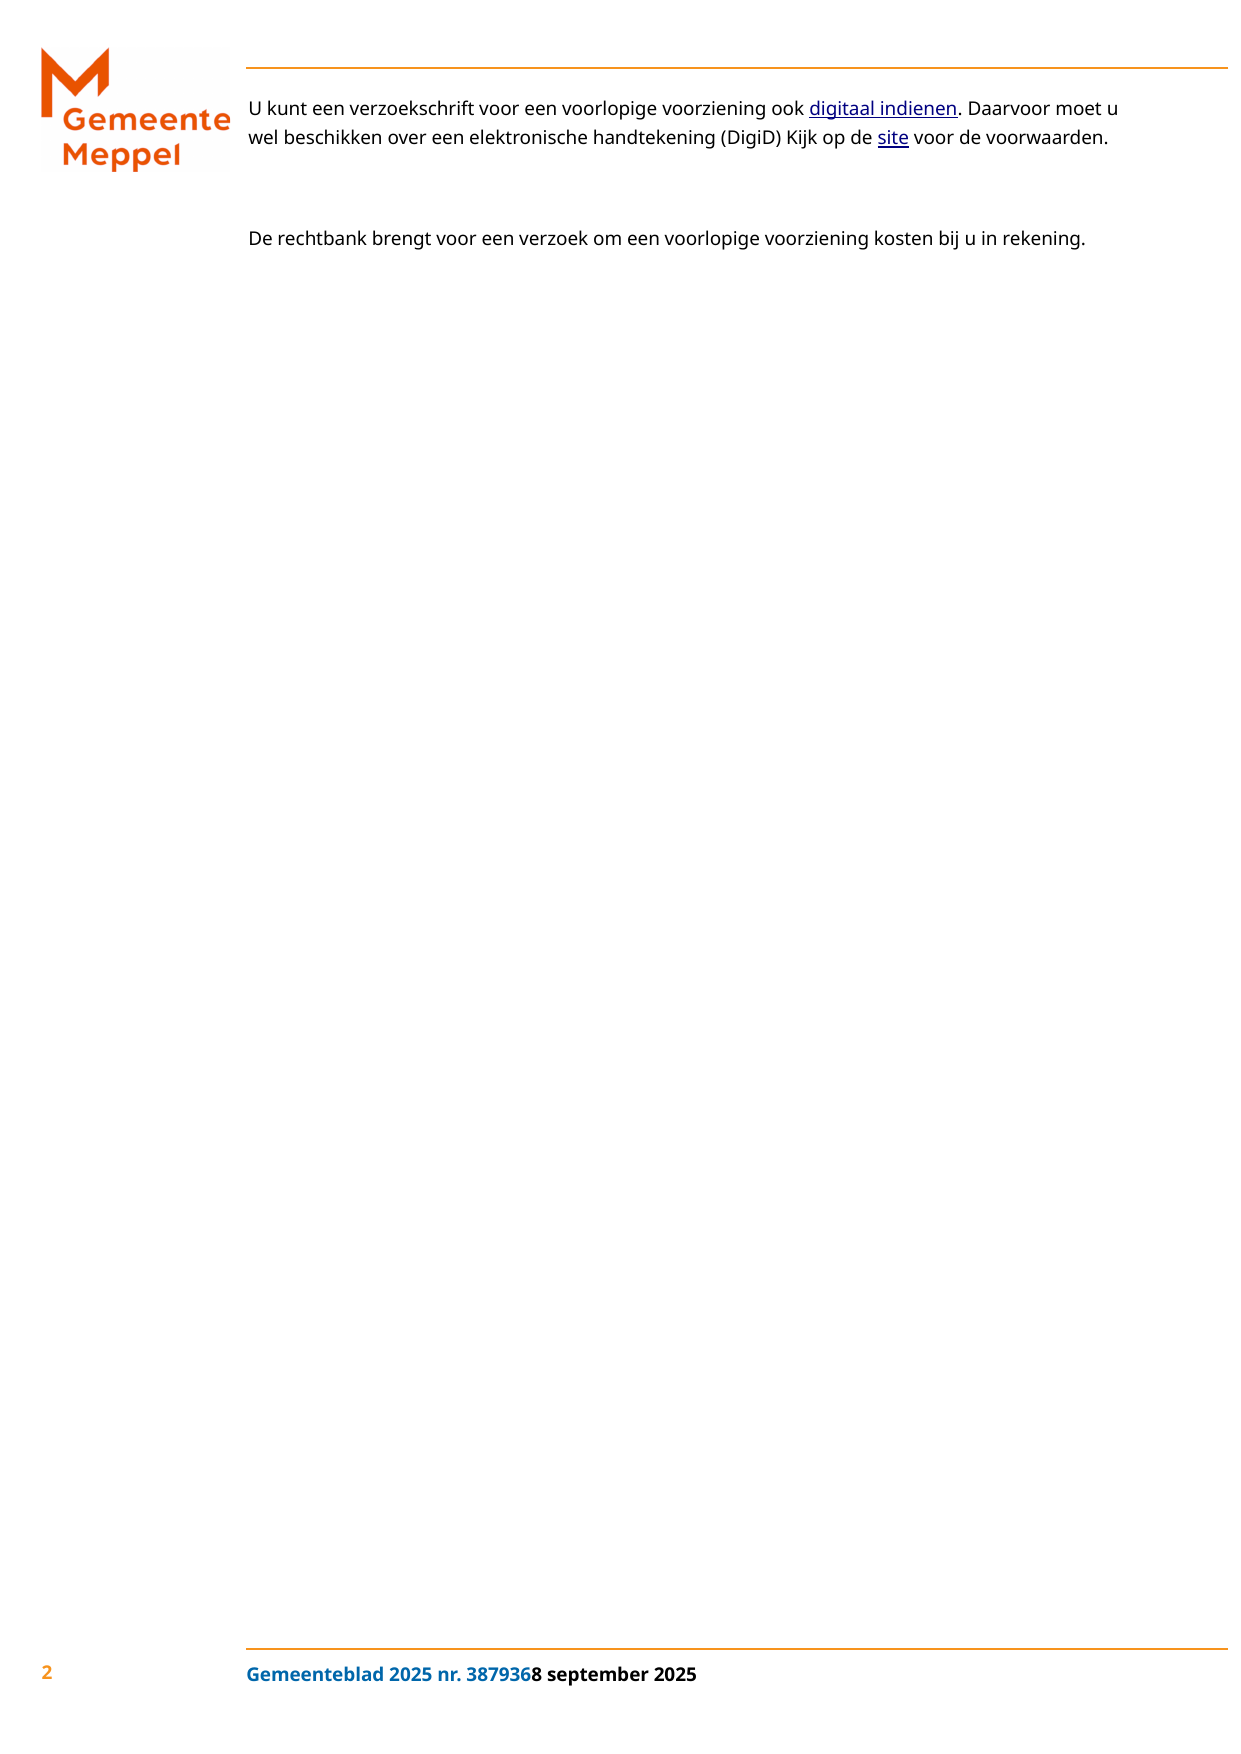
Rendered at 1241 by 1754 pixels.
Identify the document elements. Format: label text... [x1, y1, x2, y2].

text U kunt een verzoekschrift voor een voorlopige voorziening ook digitaal indienen. Daarvoor moet u wel beschikken over een elektronische handtekening (DigiD) Kijk op de site voor de voorwaarden. [248, 95, 1152, 150]
picture [41, 47, 231, 172]
text De rechtbank brengt voor een verzoek om een voorlopige voorziening kosten bij u in rekening. [248, 225, 1152, 251]
